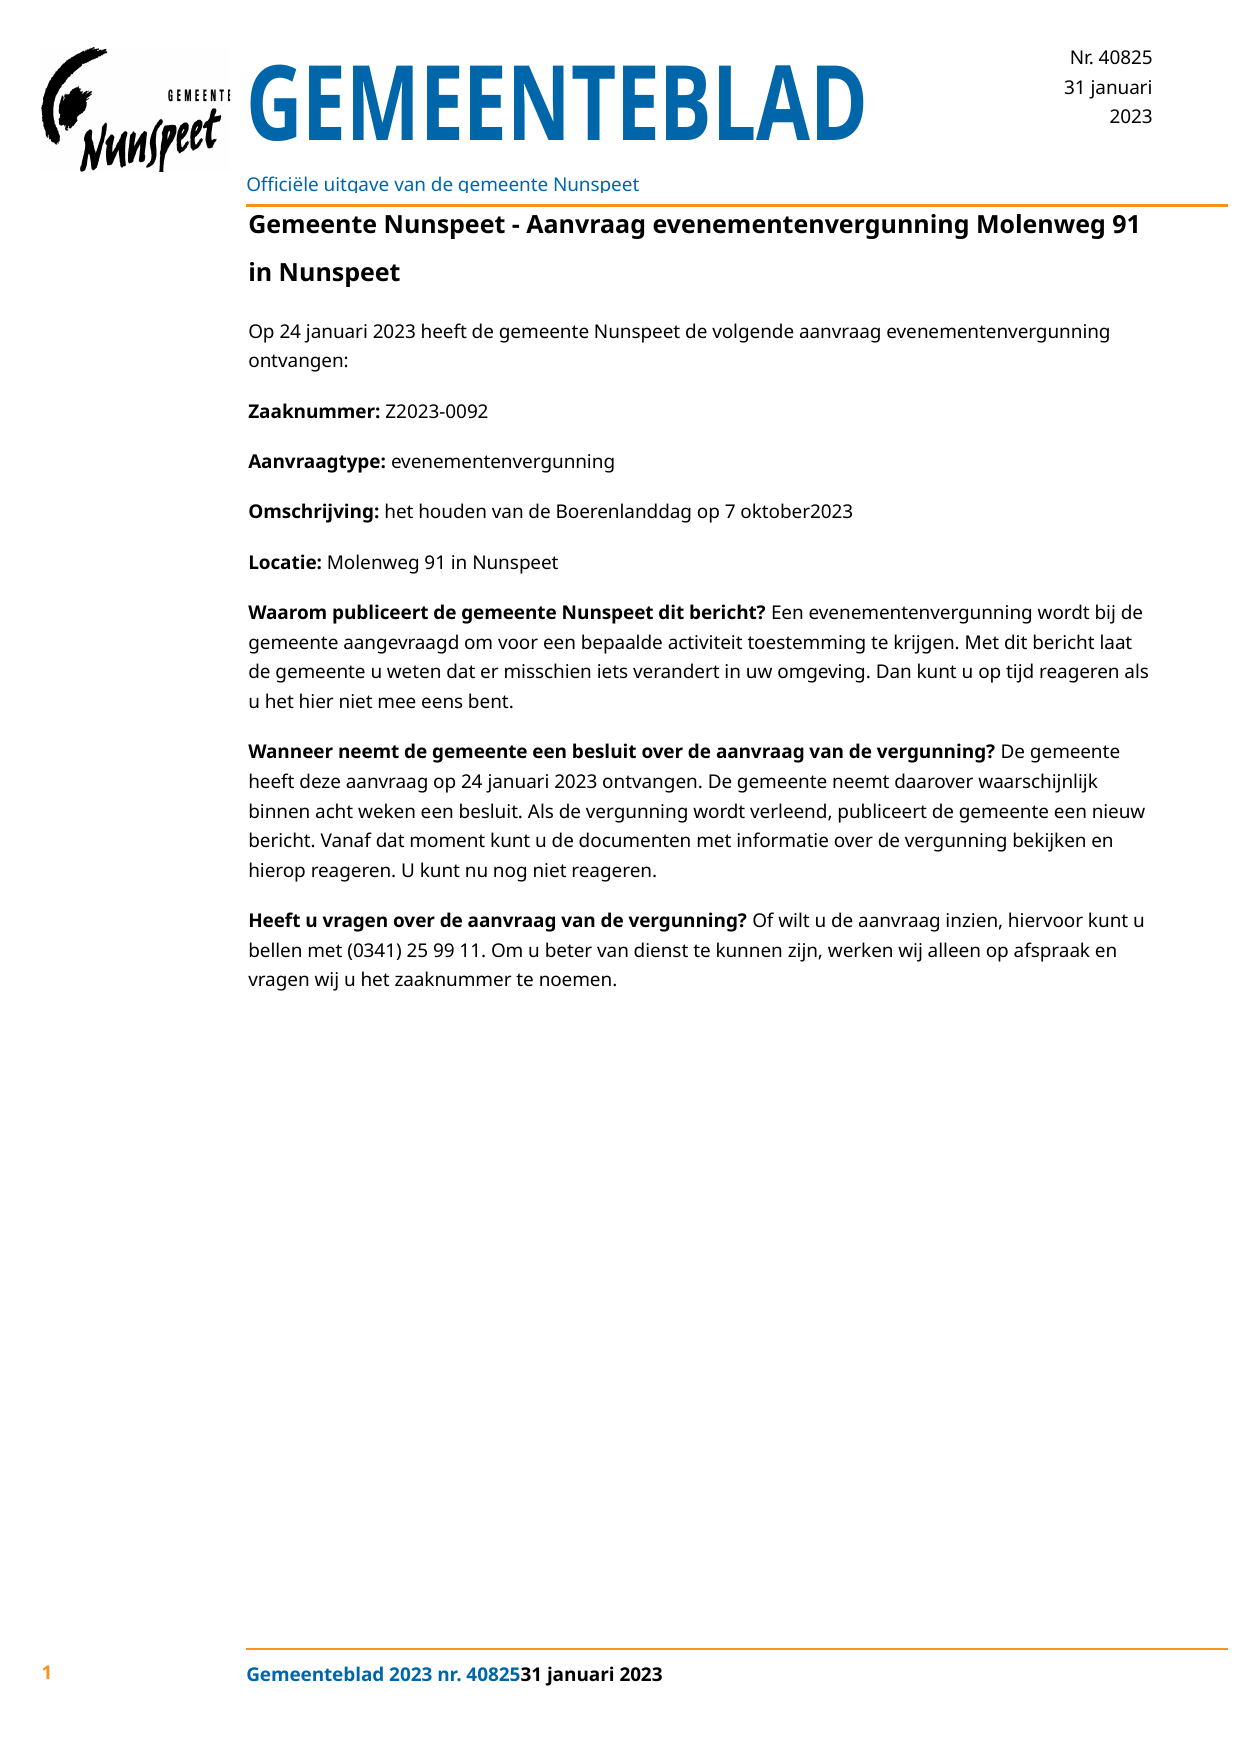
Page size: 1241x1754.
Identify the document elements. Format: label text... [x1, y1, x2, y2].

text Omschrijving: het houden van de Boerenlanddag op 7 oktober2023 [248, 499, 1152, 524]
text Waarom publiceert de gemeente Nunspeet dit bericht? Een evenementenvergunning wordt bij de gemeente aangevraagd om voor een bepaalde activiteit toestemming te krijgen. Met dit bericht laat de gemeente u weten dat er misschien iets verandert in uw omgeving. Dan kunt u op tijd reageren als u het hier niet mee eens bent. [248, 599, 1152, 714]
text Locatie: Molenweg 91 in Nunspeet [248, 549, 1152, 575]
text Zaaknummer: Z2023-0092 [248, 398, 1152, 424]
text Op 24 januari 2023 heeft de gemeente Nunspeet de volgende aanvraag evenementenvergunning ontvangen: [248, 318, 1152, 373]
picture [41, 47, 231, 172]
text Heeft u vragen over de aanvraag van de vergunning? Of wilt u de aanvraag inzien, hiervoor kunt u bellen met (0341) 25 99 11. Om u beter van dienst te kunnen zijn, werken wij alleen op afspraak en vragen wij u het zaaknummer te noemen. [248, 907, 1152, 992]
text Aanvraagtype: evenementenvergunning [248, 448, 1152, 474]
text Wanneer neemt de gemeente een besluit over de aanvraag van de vergunning? De gemeente heeft deze aanvraag op 24 januari 2023 ontvangen. De gemeente neemt daarover waarschijnlijk binnen acht weken een besluit. Als de vergunning wordt verleend, publiceert de gemeente een nieuw bericht. Vanaf dat moment kunt u de documenten met informatie over de vergunning bekijken en hierop reageren. U kunt nu nog niet reageren. [248, 739, 1152, 883]
text Gemeente Nunspeet - Aanvraag evenementenvergunning Molenweg 91 in Nunspeet [248, 207, 1152, 288]
